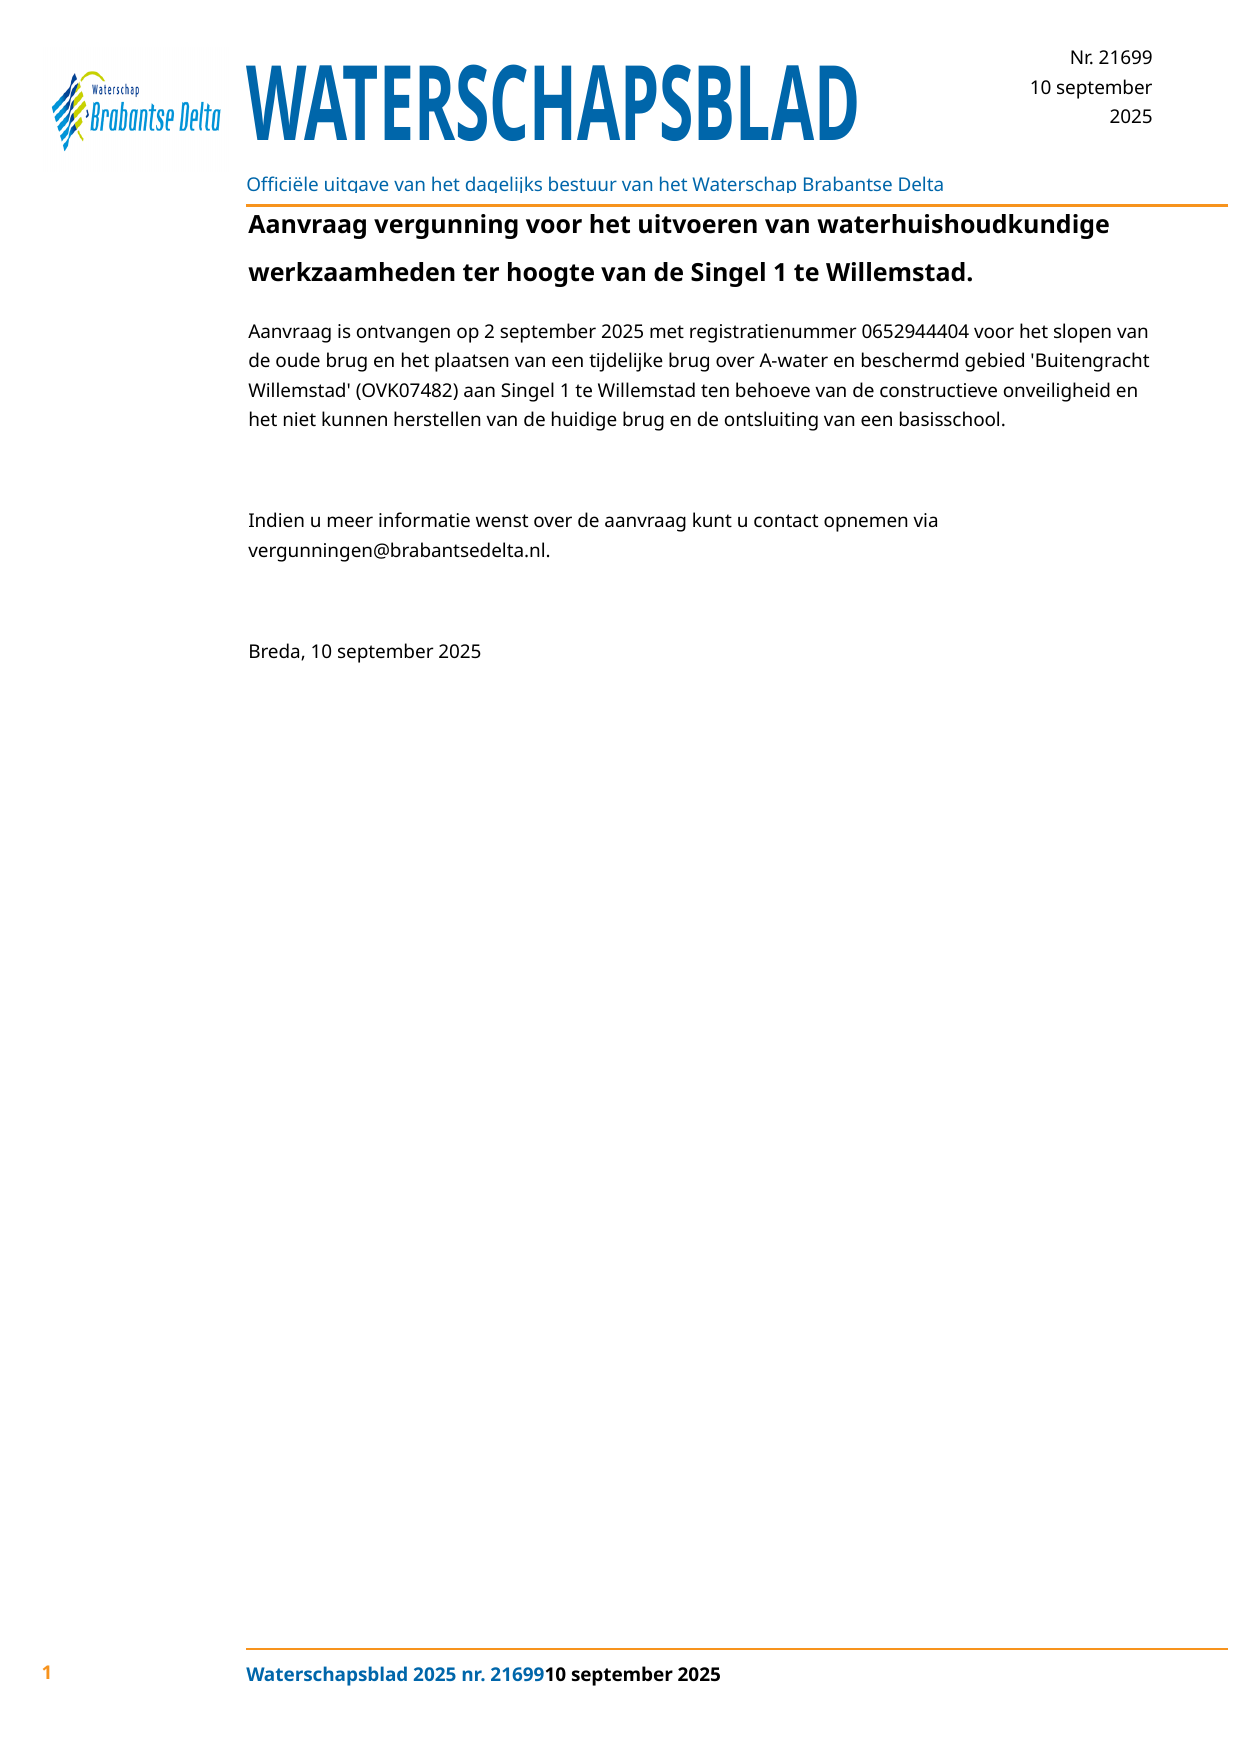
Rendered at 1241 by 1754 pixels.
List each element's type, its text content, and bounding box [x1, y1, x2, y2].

text Indien u meer informatie wenst over de aanvraag kunt u contact opnemen via vergunningen@brabantsedelta.nl. [248, 507, 1152, 563]
text Aanvraag is ontvangen op 2 september 2025 met registratienummer 0652944404 voor het slopen van de oude brug en het plaatsen van een tijdelijke brug over A-water en beschermd gebied 'Buitengracht Willemstad' (OVK07482) aan Singel 1 te Willemstad ten behoeve van de constructieve onveiligheid en het niet kunnen herstellen van de huidige brug en de ontsluiting van een basisschool. [248, 318, 1152, 432]
picture [41, 47, 231, 172]
text Aanvraag vergunning voor het uitvoeren van waterhuishoudkundige werkzaamheden ter hoogte van de Singel 1 te Willemstad. [248, 207, 1152, 288]
text Breda, 10 september 2025 [248, 638, 1152, 664]
